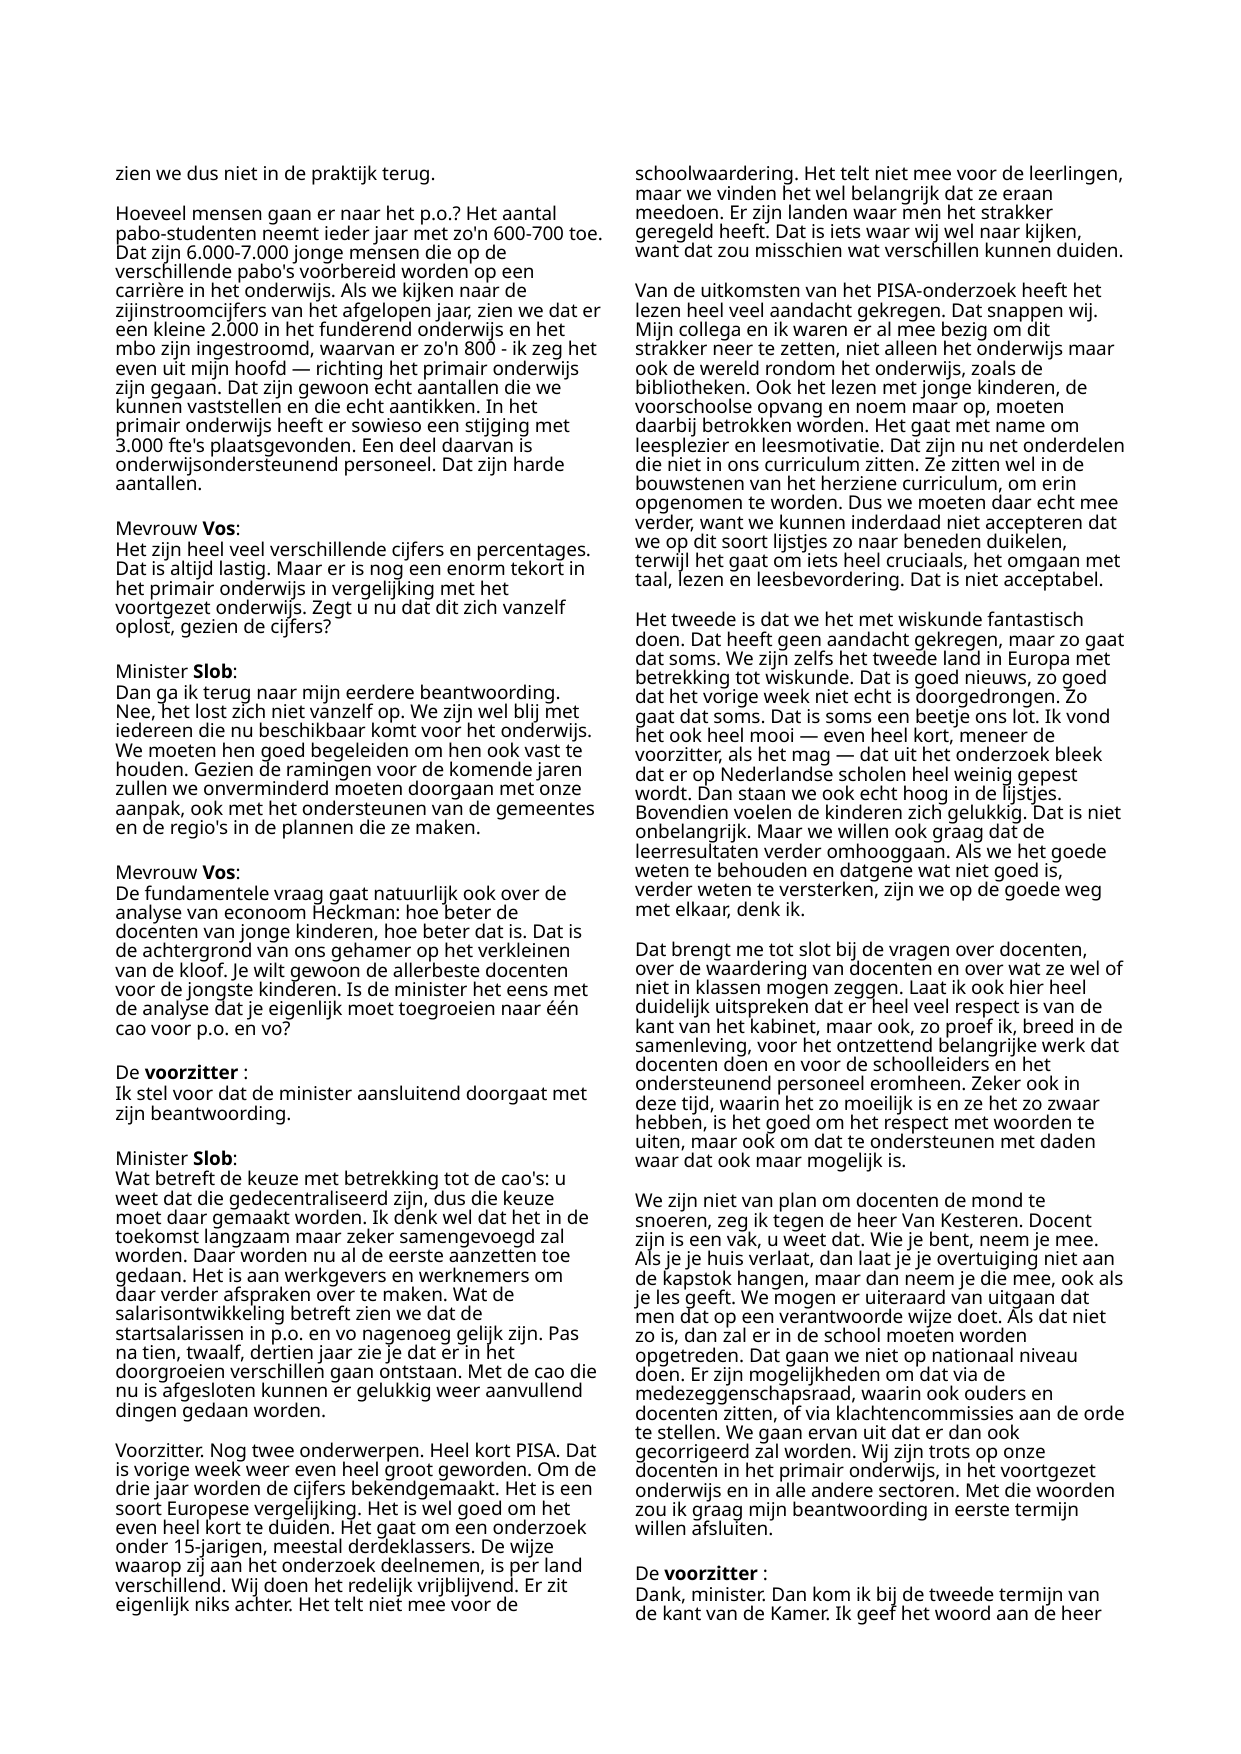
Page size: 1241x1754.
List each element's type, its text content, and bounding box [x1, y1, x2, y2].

text We zijn niet van plan om docenten de mond te snoeren, zeg ik tegen de heer Van Kesteren. Docent zijn is een vak, u weet dat. Wie je bent, neem je mee. Als je je huis verlaat, dan laat je je overtuiging niet aan de kapstok hangen, maar dan neem je die mee, ook als je les geeft. We mogen er uiteraard van uitgaan dat men dat op een verantwoorde wijze doet. Als dat niet zo is, dan zal er in de school moeten worden opgetreden. Dat gaan we niet op nationaal niveau doen. Er zijn mogelijkheden om dat via de medezeggenschapsraad, waarin ook ouders en docenten zitten, of via klachtencommissies aan de orde te stellen. We gaan ervan uit dat er dan ook gecorrigeerd zal worden. Wij zijn trots op onze docenten in het primair onderwijs, in het voortgezet onderwijs en in alle andere sectoren. Met die woorden zou ik graag mijn beantwoording in eerste termijn willen afsluiten. [635, 1192, 1125, 1539]
text Mevrouw Vos: [115, 515, 605, 541]
text Ik stel voor dat de minister aansluitend doorgaat met zijn beantwoording. [115, 1085, 605, 1124]
text De voorzitter : [635, 1560, 1125, 1586]
text Dan ga ik terug naar mijn eerdere beantwoording. Nee, het lost zich niet vanzelf op. We zijn wel blij met iedereen die nu beschikbaar komt voor het onderwijs. We moeten hen goed begeleiden om hen ook vast te houden. Gezien de ramingen voor de komende jaren zullen we onverminderd moeten doorgaan met onze aanpak, ook met het ondersteunen van de gemeentes en de regio's in de plannen die ze maken. [115, 684, 605, 838]
text De fundamentele vraag gaat natuurlijk ook over de analyse van econoom Heckman: hoe beter de docenten van jonge kinderen, hoe beter dat is. Dat is de achtergrond van ons gehamer op het verkleinen van de kloof. Je wilt gewoon de allerbeste docenten voor de jongste kinderen. Is de minister het eens met de analyse dat je eigenlijk moet toegroeien naar één cao voor p.o. en vo? [115, 884, 605, 1039]
text Voorzitter. Nog twee onderwerpen. Heel kort PISA. Dat is vorige week weer even heel groot geworden. Om de drie jaar worden de cijfers bekendgemaakt. Het is een soort Europese vergelijking. Het is wel goed om het even heel kort te duiden. Het gaat om een onderzoek onder 15-jarigen, meestal derdeklassers. De wijze waarop zij aan het onderzoek deelnemen, is per land verschillend. Wij doen het redelijk vrijblijvend. Er zit eigenlijk niks achter. Het telt niet mee voor de [115, 1442, 605, 1615]
text Dat brengt me tot slot bij de vragen over docenten, over de waardering van docenten en over wat ze wel of niet in klassen mogen zeggen. Laat ik ook hier heel duidelijk uitspreken dat er heel veel respect is van de kant van het kabinet, maar ook, zo proef ik, breed in de samenleving, voor het ontzettend belangrijke werk dat docenten doen en voor de schoolleiders en het ondersteunend personeel eromheen. Zeker ook in deze tijd, waarin het zo moeilijk is en ze het zo zwaar hebben, is het goed om het respect met woorden te uiten, maar ook om dat te ondersteunen met daden waar dat ook maar mogelijk is. [635, 941, 1125, 1172]
text Minister Slob: [115, 1145, 605, 1170]
text Het zijn heel veel verschillende cijfers en percentages. Dat is altijd lastig. Maar er is nog een enorm tekort in het primair onderwijs in vergelijking met het voortgezet onderwijs. Zegt u nu dat dit zich vanzelf oplost, gezien de cijfers? [115, 541, 605, 637]
text Minister Slob: [115, 658, 605, 684]
text schoolwaardering. Het telt niet mee voor de leerlingen, maar we vinden het wel belangrijk dat ze eraan meedoen. Er zijn landen waar men het strakker geregeld heeft. Dat is iets waar wij wel naar kijken, want dat zou misschien wat verschillen kunnen duiden. [635, 165, 1125, 262]
text Het tweede is dat we het met wiskunde fantastisch doen. Dat heeft geen aandacht gekregen, maar zo gaat dat soms. We zijn zelfs het tweede land in Europa met betrekking tot wiskunde. Dat is goed nieuws, zo goed dat het vorige week niet echt is doorgedrongen. Zo gaat dat soms. Dat is soms een beetje ons lot. Ik vond het ook heel mooi — even heel kort, meneer de voorzitter, als het mag — dat uit het onderzoek bleek dat er op Nederlandse scholen heel weinig gepest wordt. Dan staan we ook echt hoog in de lijstjes. Bovendien voelen de kinderen zich gelukkig. Dat is niet onbelangrijk. Maar we willen ook graag dat de leerresultaten verder omhooggaan. Als we het goede weten te behouden en datgene wat niet goed is, verder weten te versterken, zijn we op de goede weg met elkaar, denk ik. [635, 611, 1125, 920]
text Mevrouw Vos: [115, 859, 605, 884]
text Dank, minister. Dan kom ik bij de tweede termijn van de kant van de Kamer. Ik geef het woord aan de heer [635, 1586, 1125, 1624]
text Wat betreft de keuze met betrekking tot de cao's: u weet dat die gedecentraliseerd zijn, dus die keuze moet daar gemaakt worden. Ik denk wel dat het in de toekomst langzaam maar zeker samengevoegd zal worden. Daar worden nu al de eerste aanzetten toe gedaan. Het is aan werkgevers en werknemers om daar verder afspraken over te maken. Wat de salarisontwikkeling betreft zien we dat de startsalarissen in p.o. en vo nagenoeg gelijk zijn. Pas na tien, twaalf, dertien jaar zie je dat er in het doorgroeien verschillen gaan ontstaan. Met de cao die nu is afgesloten kunnen er gelukkig weer aanvullend dingen gedaan worden. [115, 1170, 605, 1421]
text zien we dus niet in de praktijk terug. [115, 165, 605, 184]
text Van de uitkomsten van het PISA-onderzoek heeft het lezen heel veel aandacht gekregen. Dat snappen wij. Mijn collega en ik waren er al mee bezig om dit strakker neer te zetten, niet alleen het onderwijs maar ook de wereld rondom het onderwijs, zoals de bibliotheken. Ook het lezen met jonge kinderen, de voorschoolse opvang en noem maar op, moeten daarbij betrokken worden. Het gaat met name om leesplezier en leesmotivatie. Dat zijn nu net onderdelen die niet in ons curriculum zitten. Ze zitten wel in de bouwstenen van het herziene curriculum, om erin opgenomen te worden. Dus we moeten daar echt mee verder, want we kunnen inderdaad niet accepteren dat we op dit soort lijstjes zo naar beneden duikelen, terwijl het gaat om iets heel cruciaals, het omgaan met taal, lezen en leesbevordering. Dat is niet acceptabel. [635, 282, 1125, 591]
text Hoeveel mensen gaan er naar het p.o.? Het aantal pabo-studenten neemt ieder jaar met zo'n 600-700 toe. Dat zijn 6.000-7.000 jonge mensen die op de verschillende pabo's voorbereid worden op een carrière in het onderwijs. Als we kijken naar de zijinstroomcijfers van het afgelopen jaar, zien we dat er een kleine 2.000 in het funderend onderwijs en het mbo zijn ingestroomd, waarvan er zo'n 800 - ik zeg het even uit mijn hoofd — richting het primair onderwijs zijn gegaan. Dat zijn gewoon echt aantallen die we kunnen vaststellen en die echt aantikken. In het primair onderwijs heeft er sowieso een stijging met 3.000 fte's plaatsgevonden. Een deel daarvan is onderwijsondersteunend personeel. Dat zijn harde aantallen. [115, 205, 605, 494]
text De voorzitter : [115, 1059, 605, 1085]
